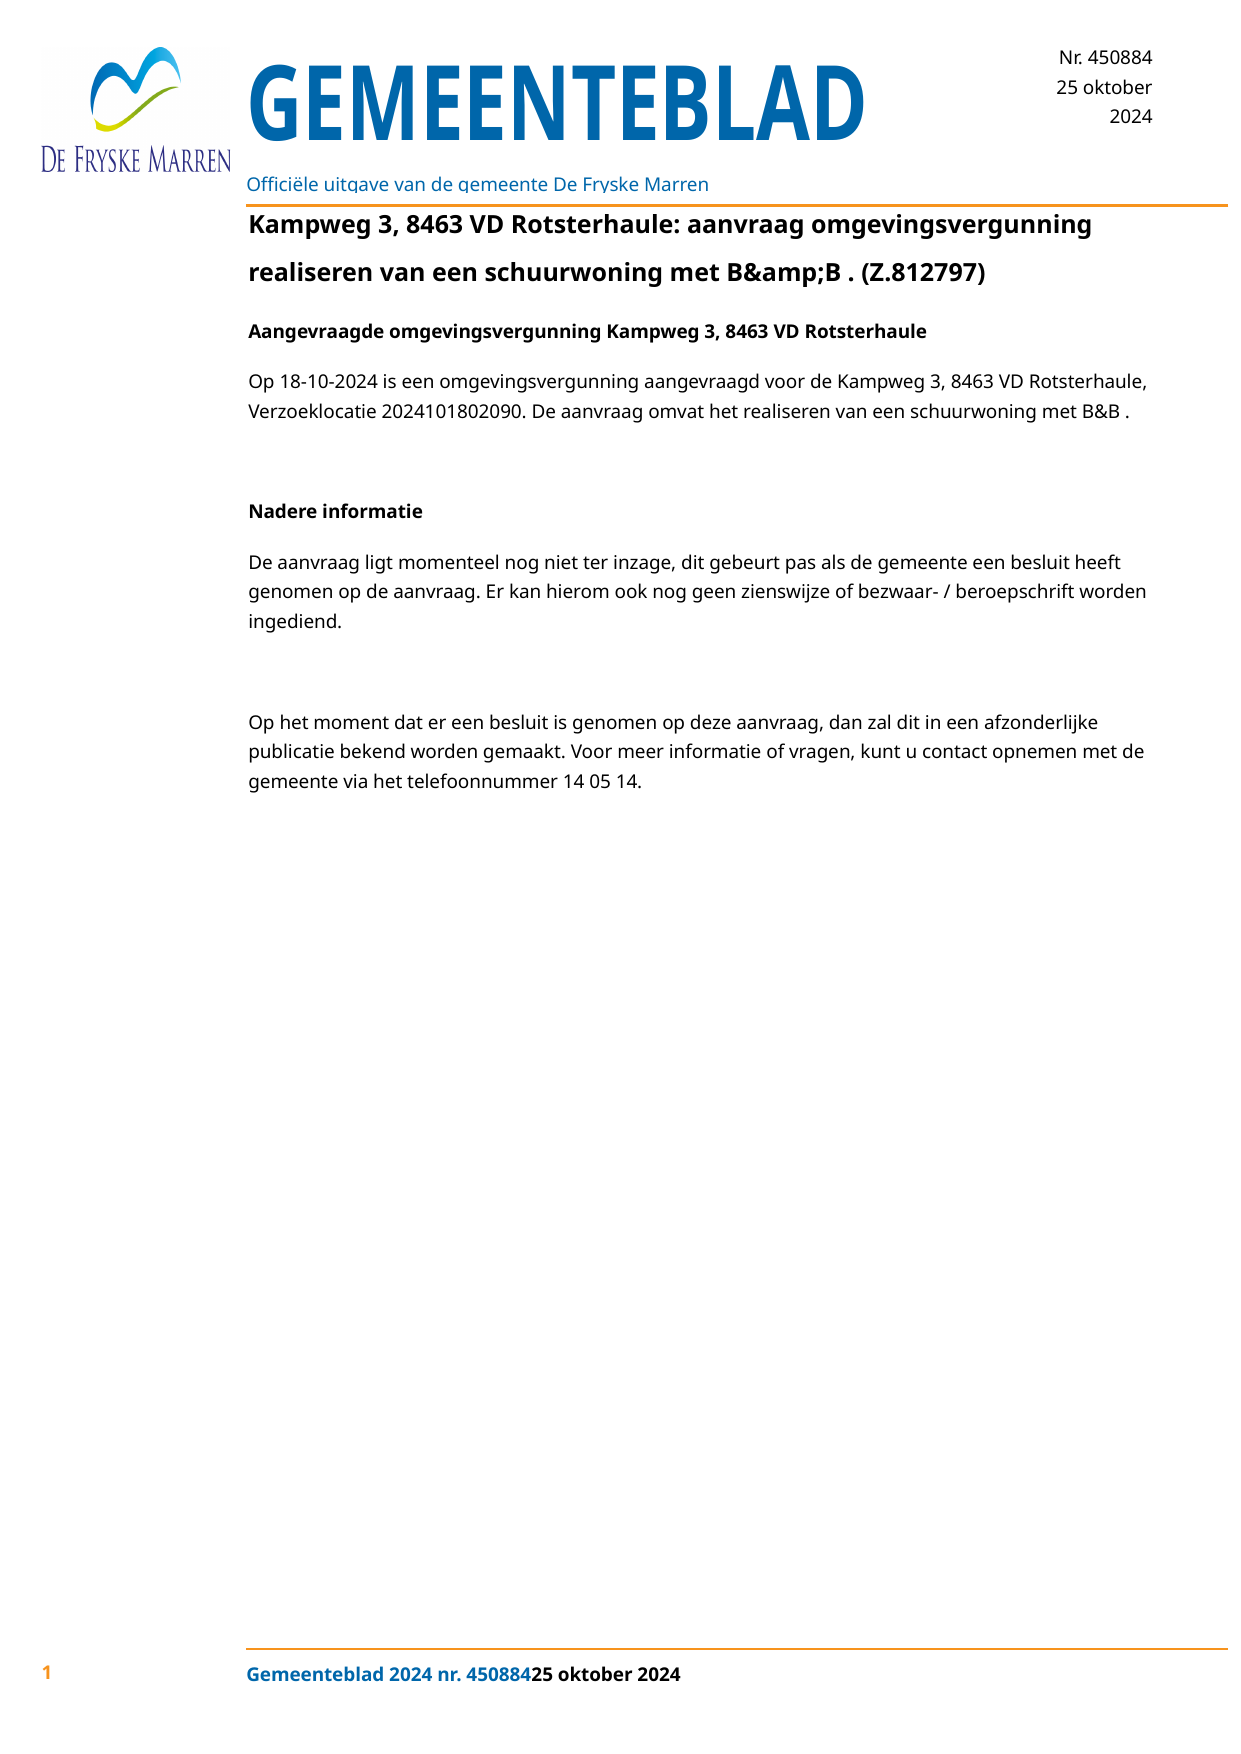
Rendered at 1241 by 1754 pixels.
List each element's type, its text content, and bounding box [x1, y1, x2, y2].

text Op het moment dat er een besluit is genomen op deze aanvraag, dan zal dit in een afzonderlijke publicatie bekend worden gemaakt. Voor meer informatie of vragen, kunt u contact opnemen met de gemeente via het telefoonnummer 14 05 14. [248, 709, 1152, 794]
text Op 18-10-2024 is een omgevingsvergunning aangevraagd voor de Kampweg 3, 8463 VD Rotsterhaule, Verzoeklocatie 2024101802090. De aanvraag omvat het realiseren van een schuurwoning met B&B . [248, 368, 1152, 424]
text Kampweg 3, 8463 VD Rotsterhaule: aanvraag omgevingsvergunning realiseren van een schuurwoning met B&amp;B . (Z.812797) [248, 207, 1152, 288]
text Nadere informatie [248, 499, 1152, 524]
text De aanvraag ligt momenteel nog niet ter inzage, dit gebeurt pas als de gemeente een besluit heeft genomen op de aanvraag. Er kan hierom ook nog geen zienswijze of bezwaar- / beroepschrift worden ingediend. [248, 549, 1152, 634]
picture [41, 47, 231, 172]
text Aangevraagde omgevingsvergunning Kampweg 3, 8463 VD Rotsterhaule [248, 318, 1152, 344]
